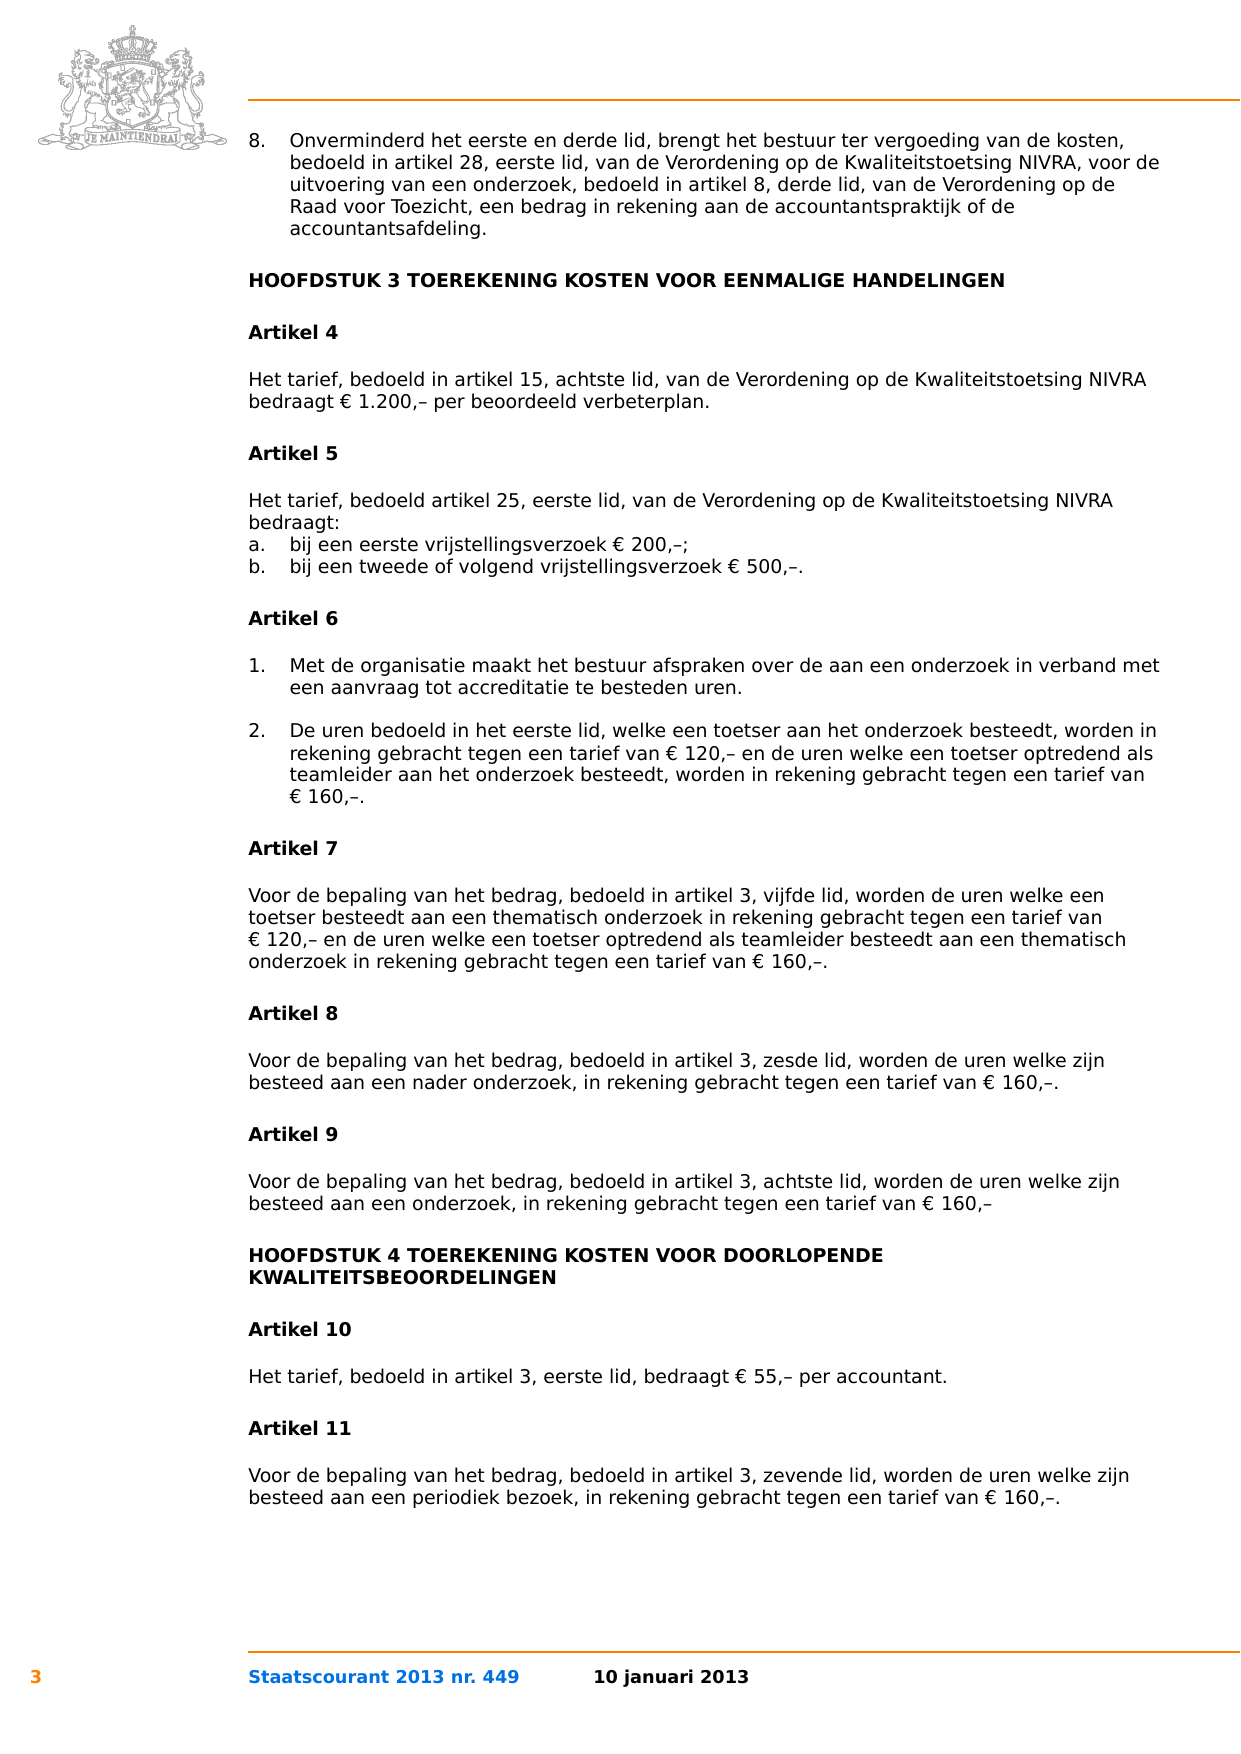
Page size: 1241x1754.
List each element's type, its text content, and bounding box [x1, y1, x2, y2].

text Voor de bepaling van het bedrag, bedoeld in artikel 3, zesde lid, worden de uren welke zijn besteed aan een nader onderzoek, in rekening gebracht tegen een tarief van € 160,–. [248, 1050, 1163, 1094]
subtitle Artikel 11 [248, 1418, 1163, 1440]
text a. bij een eerste vrijstellingsverzoek € 200,–; [248, 534, 1163, 556]
subtitle HOOFDSTUK 4 TOEREKENING KOSTEN VOOR DOORLOPENDE KWALITEITSBEOORDELINGEN [248, 1245, 1163, 1289]
text 8. Onverminderd het eerste en derde lid, brengt het bestuur ter vergoeding van de kosten, bedoeld in artikel 28, eerste lid, van de Verordening op de Kwaliteitstoetsing NIVRA, voor de uitvoering van een onderzoek, bedoeld in artikel 8, derde lid, van de Verordening op de Raad voor Toezicht, een bedrag in rekening aan de accountantspraktijk of de accountantsafdeling. [248, 130, 1163, 240]
text Het tarief, bedoeld in artikel 15, achtste lid, van de Verordening op de Kwaliteitstoetsing NIVRA bedraagt € 1.200,– per beoordeeld verbeterplan. [248, 369, 1163, 413]
text 1. Met de organisatie maakt het bestuur afspraken over de aan een onderzoek in verband met een aanvraag tot accreditatie te besteden uren. [248, 654, 1163, 698]
subtitle Artikel 10 [248, 1319, 1163, 1341]
text b. bij een tweede of volgend vrijstellingsverzoek € 500,–. [248, 556, 1163, 578]
subtitle Artikel 5 [248, 443, 1163, 465]
subtitle HOOFDSTUK 3 TOEREKENING KOSTEN VOOR EENMALIGE HANDELINGEN [248, 270, 1163, 292]
text Voor de bepaling van het bedrag, bedoeld in artikel 3, achtste lid, worden de uren welke zijn besteed aan een onderzoek, in rekening gebracht tegen een tarief van € 160,– [248, 1171, 1163, 1215]
subtitle Artikel 7 [248, 838, 1163, 860]
picture [38, 25, 227, 150]
text Voor de bepaling van het bedrag, bedoeld in artikel 3, zevende lid, worden de uren welke zijn besteed aan een periodiek bezoek, in rekening gebracht tegen een tarief van € 160,–. [248, 1465, 1163, 1509]
text 2. De uren bedoeld in het eerste lid, welke een toetser aan het onderzoek besteedt, worden in rekening gebracht tegen een tarief van € 120,– en de uren welke een toetser optredend als teamleider aan het onderzoek besteedt, worden in rekening gebracht tegen een tarief van € 160,–. [248, 720, 1163, 808]
subtitle Artikel 4 [248, 322, 1163, 344]
text Voor de bepaling van het bedrag, bedoeld in artikel 3, vijfde lid, worden de uren welke een toetser besteedt aan een thematisch onderzoek in rekening gebracht tegen een tarief van € 120,– en de uren welke een toetser optredend als teamleider besteedt aan een thematisch onderzoek in rekening gebracht tegen een tarief van € 160,–. [248, 885, 1163, 973]
subtitle Artikel 8 [248, 1003, 1163, 1025]
text Het tarief, bedoeld in artikel 3, eerste lid, bedraagt € 55,– per accountant. [248, 1366, 1163, 1388]
subtitle Artikel 9 [248, 1124, 1163, 1146]
text Het tarief, bedoeld artikel 25, eerste lid, van de Verordening op de Kwaliteitstoetsing NIVRA bedraagt: [248, 490, 1163, 534]
subtitle Artikel 6 [248, 608, 1163, 629]
